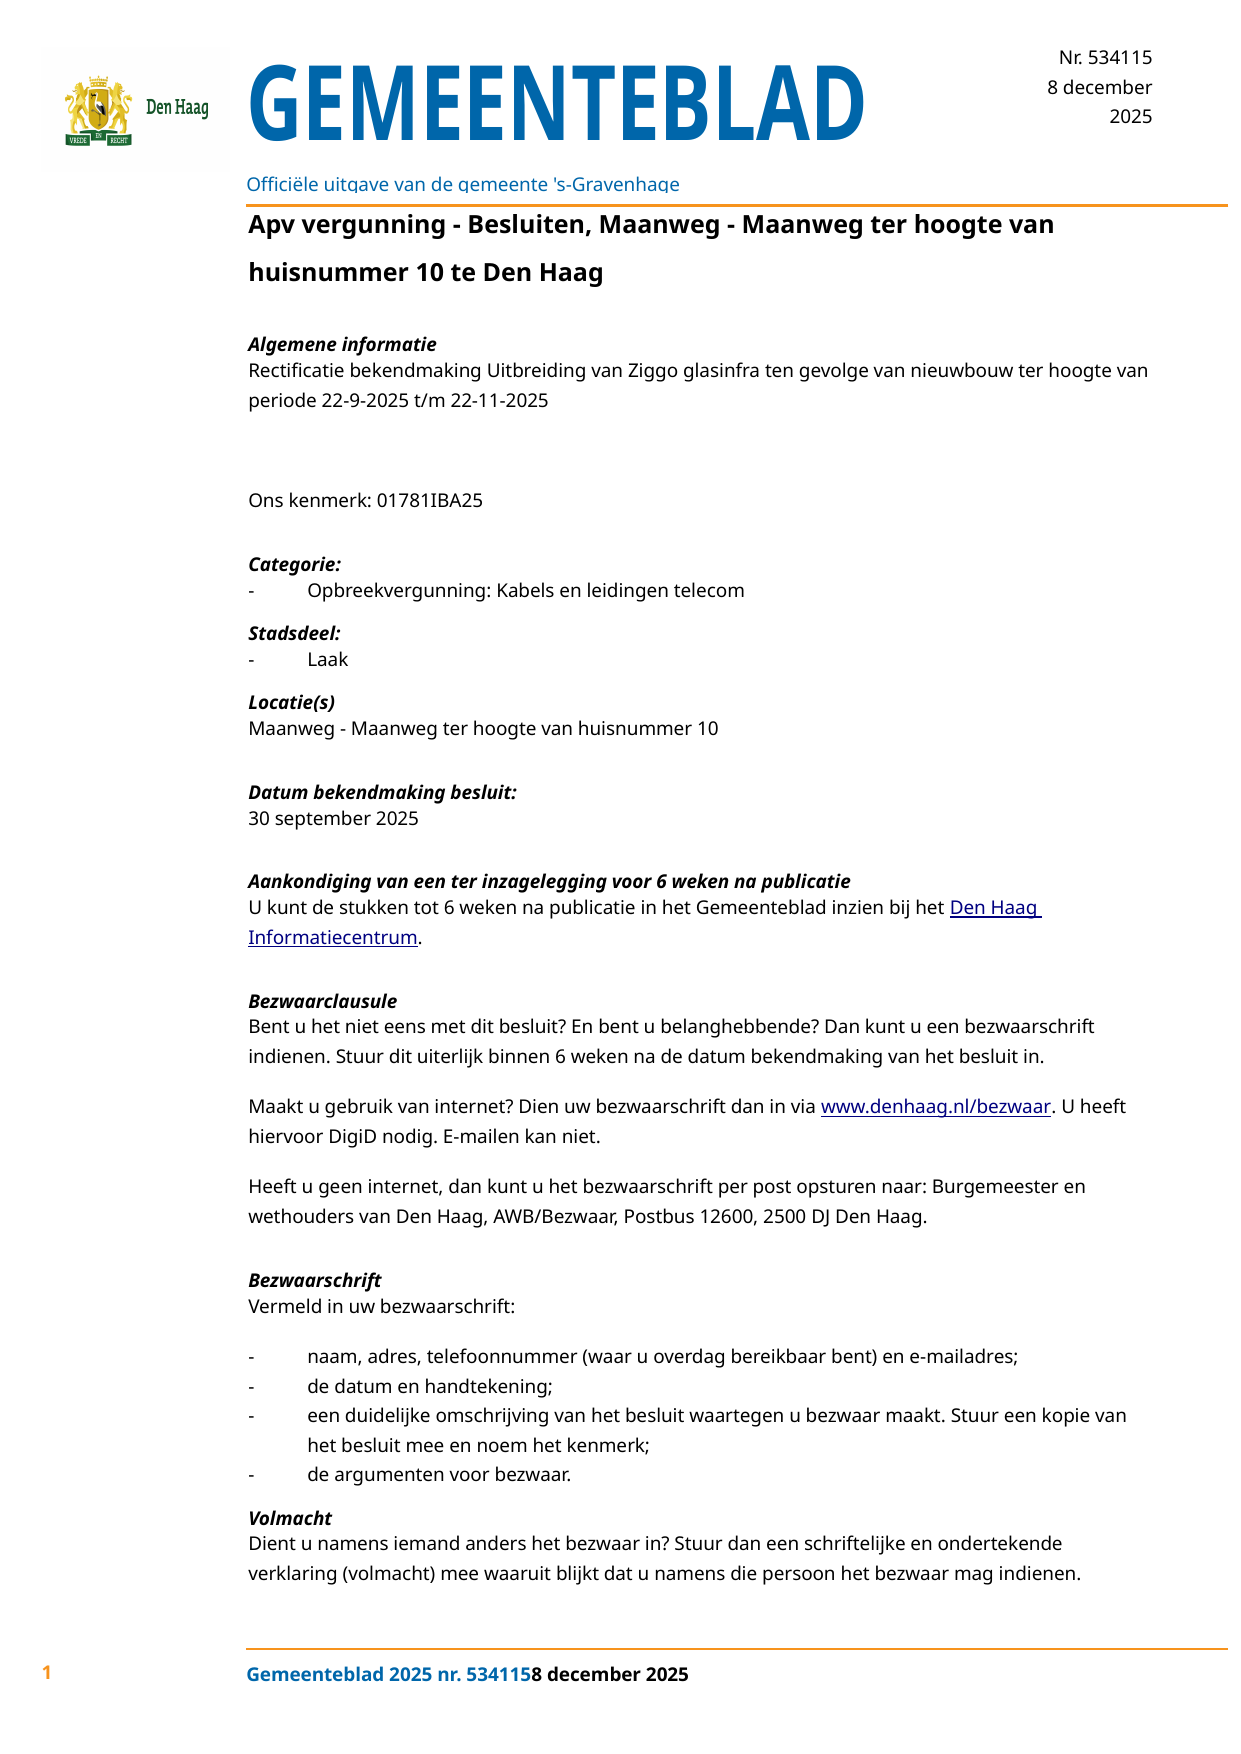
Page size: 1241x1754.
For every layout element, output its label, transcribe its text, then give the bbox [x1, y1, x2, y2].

text Aankondiging van een ter inzagelegging voor 6 weken na publicatie [248, 869, 1152, 894]
list de argumenten voor bezwaar. [248, 1462, 1152, 1487]
text Heeft u geen internet, dan kunt u het bezwaarschrift per post opsturen naar: Burgemeester en wethouders van Den Haag, AWB/Bezwaar, Postbus 12600, 2500 DJ Den Haag. [248, 1174, 1152, 1229]
text 30 september 2025 [248, 805, 1152, 830]
text Bent u het niet eens met dit besluit? En bent u belanghebbende? Dan kunt u een bezwaarschrift indienen. Stuur dit uiterlijk binnen 6 weken na de datum bekendmaking van het besluit in. [248, 1014, 1152, 1069]
text Vermeld in uw bezwaarschrift: [248, 1293, 1152, 1319]
text Algemene informatie [248, 331, 1152, 357]
text Rectificatie bekendmaking Uitbreiding van Ziggo glasinfra ten gevolge van nieuwbouw ter hoogte van periode 22-9-2025 t/m 22-11-2025 [248, 357, 1152, 412]
text Maakt u gebruik van internet? Dien uw bezwaarschrift dan in via www.denhaag.nl/bezwaar. U heeft hiervoor DigiD nodig. E-mailen kan niet. [248, 1094, 1152, 1149]
text Categorie: [248, 552, 1152, 577]
list Opbreekvergunning: Kabels en leidingen telecom [248, 577, 1152, 603]
text Dient u namens iemand anders het bezwaar in? Stuur dan een schriftelijke en ondertekende verklaring (volmacht) mee waaruit blijkt dat u namens die persoon het bezwaar mag indienen. [248, 1531, 1152, 1586]
list een duidelijke omschrijving van het besluit waartegen u bezwaar maakt. Stuur een kopie van het besluit mee en noem het kenmerk; [248, 1402, 1152, 1458]
picture [41, 47, 231, 172]
text Bezwaarschrift [248, 1267, 1152, 1293]
list de datum en handtekening; [248, 1373, 1152, 1399]
text U kunt de stukken tot 6 weken na publicatie in het Gemeenteblad inzien bij het Den Haag Informatiecentrum. [248, 894, 1152, 950]
list naam, adres, telefoonnummer (waar u overdag bereikbaar bent) en e-mailadres; [248, 1343, 1152, 1369]
list Laak [248, 646, 1152, 672]
text Locatie(s) [248, 689, 1152, 715]
text Maanweg - Maanweg ter hoogte van huisnummer 10 [248, 715, 1152, 741]
text Datum bekendmaking besluit: [248, 779, 1152, 805]
text Stadsdeel: [248, 620, 1152, 646]
text Ons kenmerk: 01781IBA25 [248, 488, 1152, 513]
text Apv vergunning - Besluiten, Maanweg - Maanweg ter hoogte van huisnummer 10 te Den Haag [248, 207, 1152, 288]
text Volmacht [248, 1505, 1152, 1531]
text Bezwaarclausule [248, 988, 1152, 1014]
